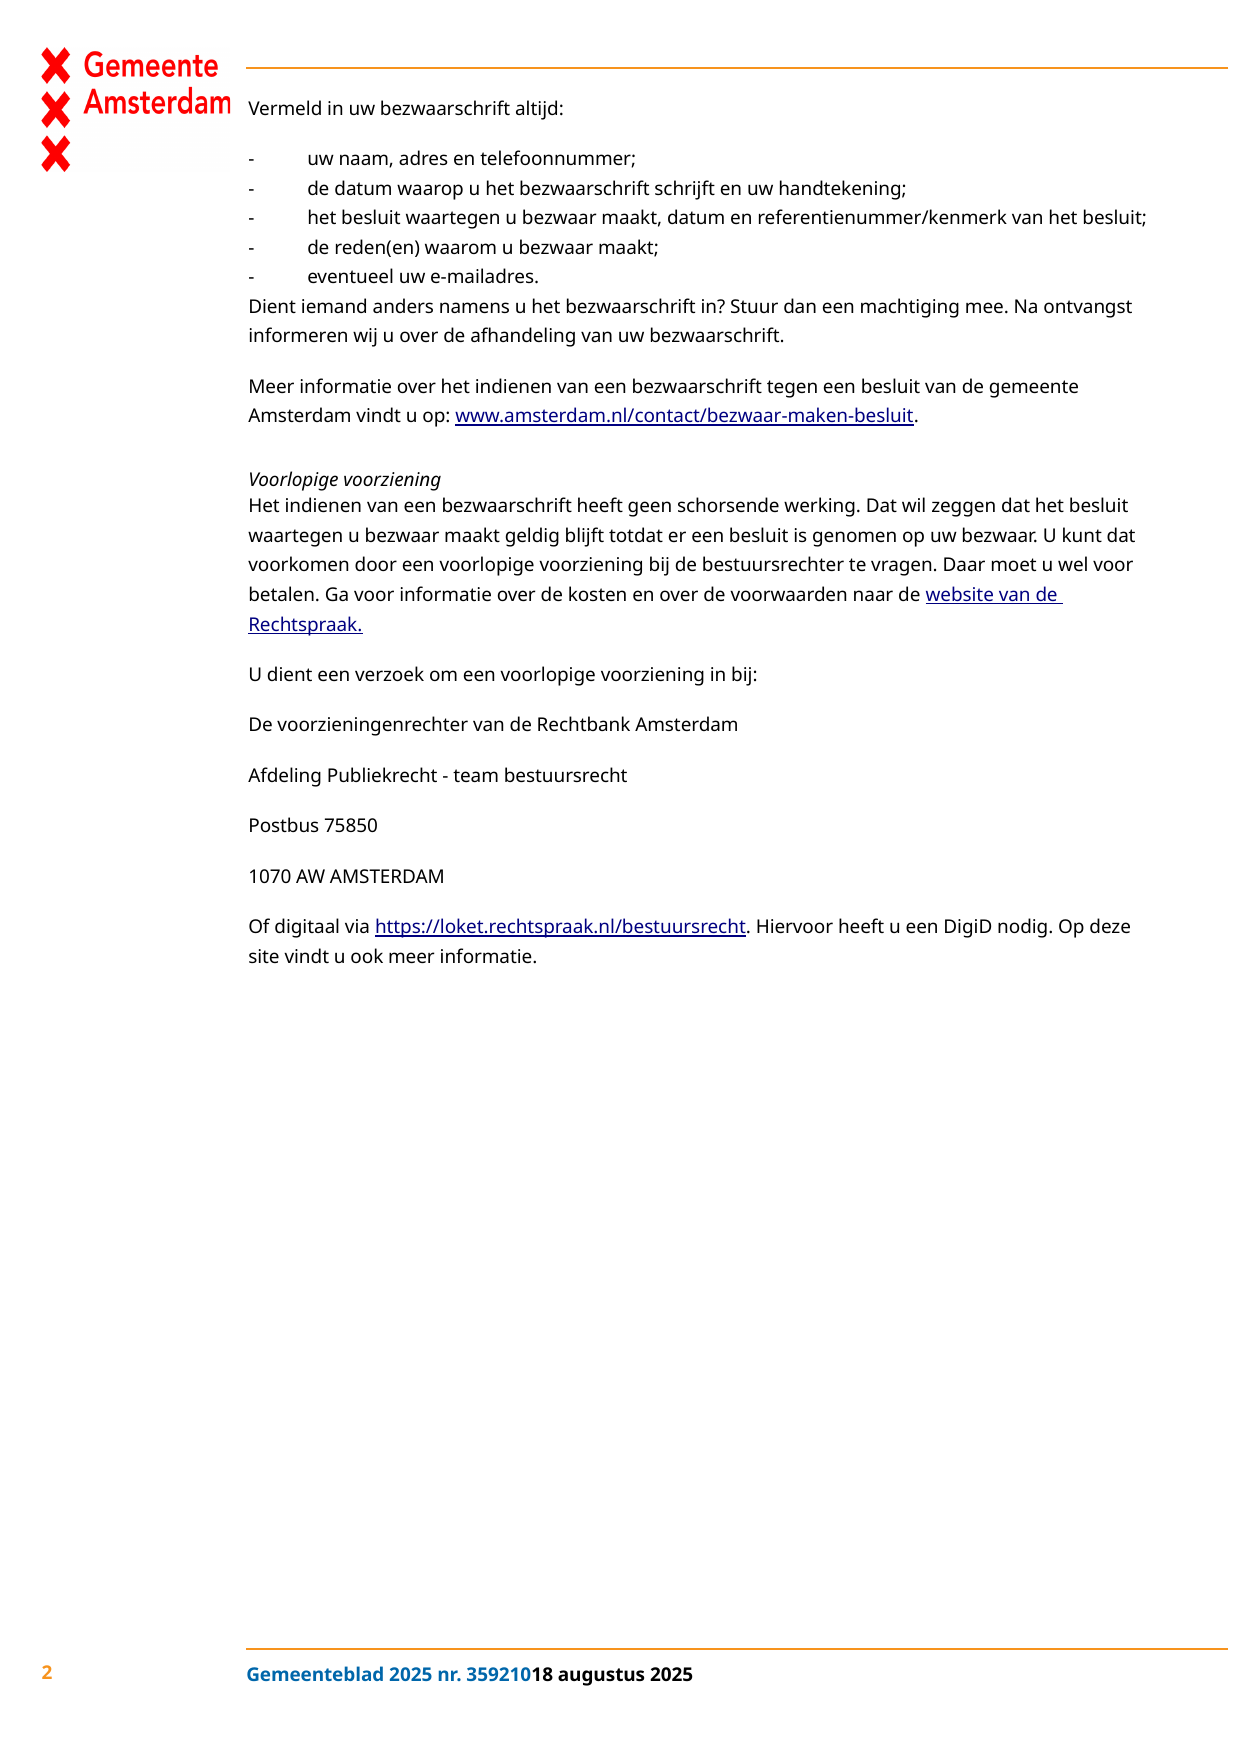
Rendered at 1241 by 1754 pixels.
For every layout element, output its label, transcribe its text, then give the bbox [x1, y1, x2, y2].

text U dient een verzoek om een voorlopige voorziening in bij: [248, 661, 1152, 687]
text De voorzieningenrechter van de Rechtbank Amsterdam [248, 712, 1152, 737]
list eventueel uw e-mailadres. [248, 263, 1152, 289]
list de datum waarop u het bezwaarschrift schrijft en uw handtekening; [248, 175, 1152, 201]
text Dient iemand anders namens u het bezwaarschrift in? Stuur dan een machtiging mee. Na ontvangst informeren wij u over de afhandeling van uw bezwaarschrift. [248, 293, 1152, 348]
text Meer informatie over het indienen van een bezwaarschrift tegen een besluit van de gemeente Amsterdam vindt u op: www.amsterdam.nl/contact/bezwaar-maken-besluit. [248, 373, 1152, 428]
text Voorlopige voorziening [248, 467, 1152, 492]
text Of digitaal via https://loket.rechtspraak.nl/bestuursrecht. Hiervoor heeft u een DigiD nodig. Op deze site vindt u ook meer informatie. [248, 913, 1152, 968]
text Afdeling Publiekrecht - team bestuursrecht [248, 762, 1152, 788]
picture [41, 47, 231, 172]
list het besluit waartegen u bezwaar maakt, datum en referentienummer/kenmerk van het besluit; [248, 204, 1152, 230]
text Postbus 75850 [248, 812, 1152, 838]
list uw naam, adres en telefoonnummer; [248, 145, 1152, 171]
text 1070 AW AMSTERDAM [248, 863, 1152, 888]
text Het indienen van een bezwaarschrift heeft geen schorsende werking. Dat wil zeggen dat het besluit waartegen u bezwaar maakt geldig blijft totdat er een besluit is genomen op uw bezwaar. U kunt dat voorkomen door een voorlopige voorziening bij de bestuursrechter te vragen. Daar moet u wel voor betalen. Ga voor informatie over de kosten en over de voorwaarden naar de website van de Rechtspraak. [248, 492, 1152, 636]
text Vermeld in uw bezwaarschrift altijd: [248, 95, 1152, 121]
list de reden(en) waarom u bezwaar maakt; [248, 234, 1152, 260]
